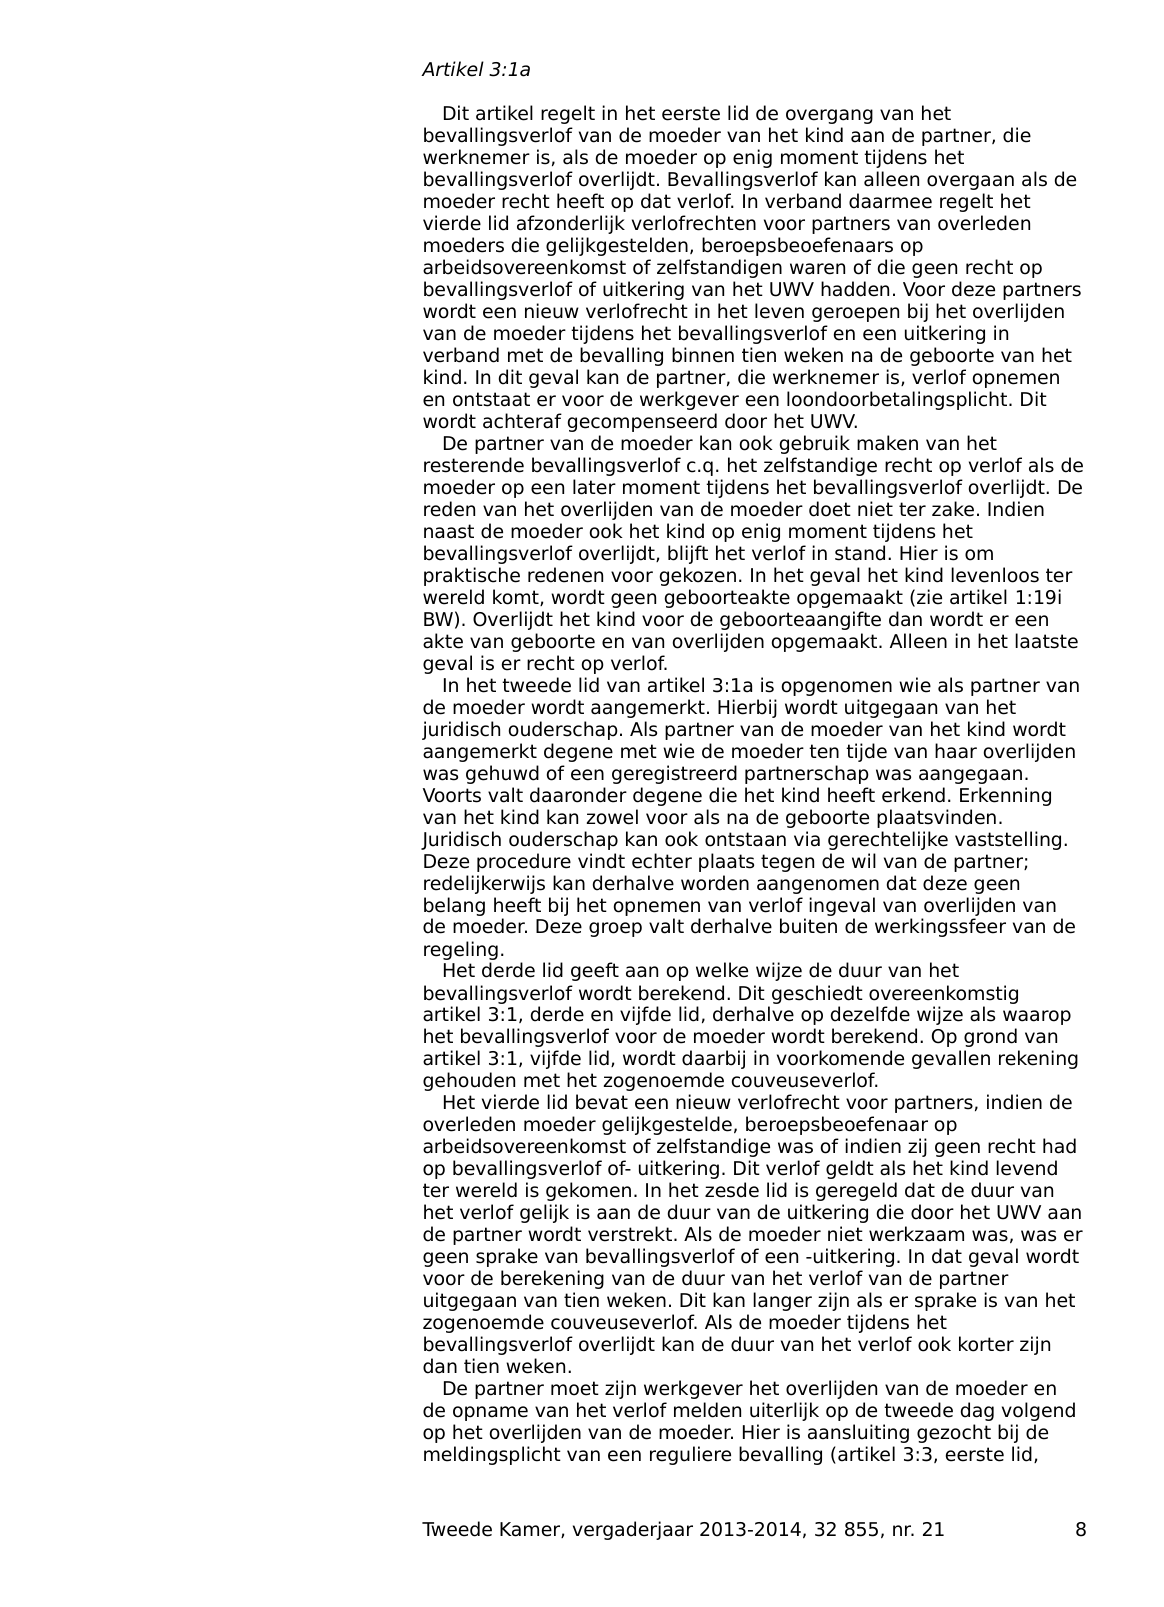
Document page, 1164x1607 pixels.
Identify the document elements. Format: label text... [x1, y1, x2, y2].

text Dit artikel regelt in het eerste lid de overgang van het bevallingsverlof van de moeder van het kind aan de partner, die werknemer is, als de moeder op enig moment tijdens het bevallingsverlof overlijdt. Bevallingsverlof kan alleen overgaan als de moeder recht heeft op dat verlof. In verband daarmee regelt het vierde lid afzonderlijk verlofrechten voor partners van overleden moeders die gelijkgestelden, beroepsbeoefenaars op arbeidsovereenkomst of zelfstandigen waren of die geen recht op bevallingsverlof of uitkering van het UWV hadden. Voor deze partners wordt een nieuw verlofrecht in het leven geroepen bij het overlijden van de moeder tijdens het bevallingsverlof en een uitkering in verband met de bevalling binnen tien weken na de geboorte van het kind. In dit geval kan de partner, die werknemer is, verlof opnemen en ontstaat er voor de werkgever een loondoorbetalingsplicht. Dit wordt achteraf gecompenseerd door het UWV. [422, 103, 1087, 433]
text Het derde lid geeft aan op welke wijze de duur van het bevallingsverlof wordt berekend. Dit geschiedt overeenkomstig artikel 3:1, derde en vijfde lid, derhalve op dezelfde wijze als waarop het bevallingsverlof voor de moeder wordt berekend. Op grond van artikel 3:1, vijfde lid, wordt daarbij in voorkomende gevallen rekening gehouden met het zogenoemde couveuseverlof. [422, 960, 1087, 1092]
subtitle Artikel 3:1a [422, 59, 1087, 81]
text De partner moet zijn werkgever het overlijden van de moeder en de opname van het verlof melden uiterlijk op de tweede dag volgend op het overlijden van de moeder. Hier is aansluiting gezocht bij de meldingsplicht van een reguliere bevalling (artikel 3:3, eerste lid, [422, 1378, 1087, 1466]
text Het vierde lid bevat een nieuw verlofrecht voor partners, indien de overleden moeder gelijkgestelde, beroepsbeoefenaar op arbeidsovereenkomst of zelfstandige was of indien zij geen recht had op bevallingsverlof of- uitkering. Dit verlof geldt als het kind levend ter wereld is gekomen. In het zesde lid is geregeld dat de duur van het verlof gelijk is aan de duur van de uitkering die door het UWV aan de partner wordt verstrekt. Als de moeder niet werkzaam was, was er geen sprake van bevallingsverlof of een -uitkering. In dat geval wordt voor de berekening van de duur van het verlof van de partner uitgegaan van tien weken. Dit kan langer zijn als er sprake is van het zogenoemde couveuseverlof. Als de moeder tijdens het bevallingsverlof overlijdt kan de duur van het verlof ook korter zijn dan tien weken. [422, 1092, 1087, 1378]
text In het tweede lid van artikel 3:1a is opgenomen wie als partner van de moeder wordt aangemerkt. Hierbij wordt uitgegaan van het juridisch ouderschap. Als partner van de moeder van het kind wordt aangemerkt degene met wie de moeder ten tijde van haar overlijden was gehuwd of een geregistreerd partnerschap was aangegaan. Voorts valt daaronder degene die het kind heeft erkend. Erkenning van het kind kan zowel voor als na de geboorte plaatsvinden. Juridisch ouderschap kan ook ontstaan via gerechtelijke vaststelling. Deze procedure vindt echter plaats tegen de wil van de partner; redelijkerwijs kan derhalve worden aangenomen dat deze geen belang heeft bij het opnemen van verlof ingeval van overlijden van de moeder. Deze groep valt derhalve buiten de werkingssfeer van de regeling. [422, 675, 1087, 960]
text De partner van de moeder kan ook gebruik maken van het resterende bevallingsverlof c.q. het zelfstandige recht op verlof als de moeder op een later moment tijdens het bevallingsverlof overlijdt. De reden van het overlijden van de moeder doet niet ter zake. Indien naast de moeder ook het kind op enig moment tijdens het bevallingsverlof overlijdt, blijft het verlof in stand. Hier is om praktische redenen voor gekozen. In het geval het kind levenloos ter wereld komt, wordt geen geboorteakte opgemaakt (zie artikel 1:19i BW). Overlijdt het kind voor de geboorteaangifte dan wordt er een akte van geboorte en van overlijden opgemaakt. Alleen in het laatste geval is er recht op verlof. [422, 433, 1087, 675]
